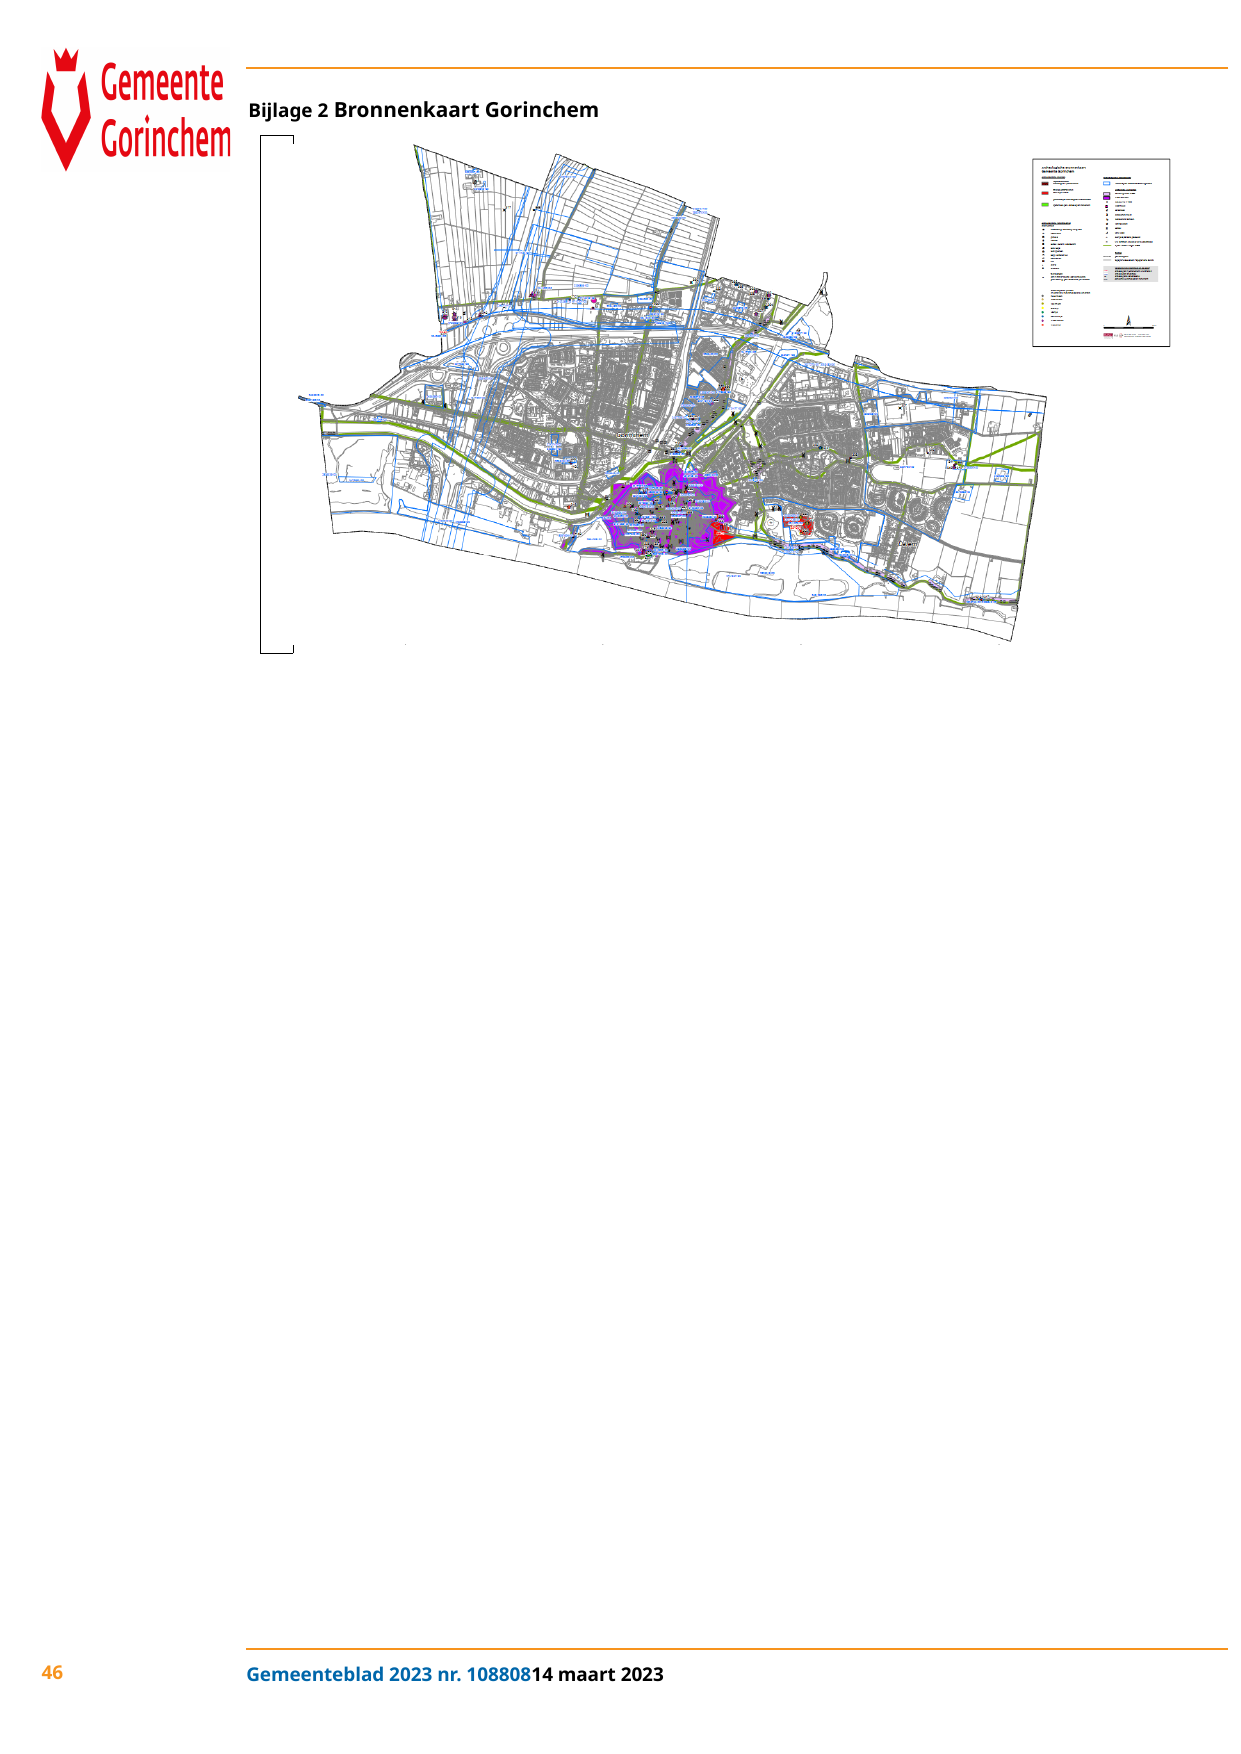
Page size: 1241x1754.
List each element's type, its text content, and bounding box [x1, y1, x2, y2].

picture [41, 47, 231, 172]
picture [268, 144, 1173, 645]
text Bijlage 2 Bronnenkaart Gorinchem [248, 95, 1152, 123]
